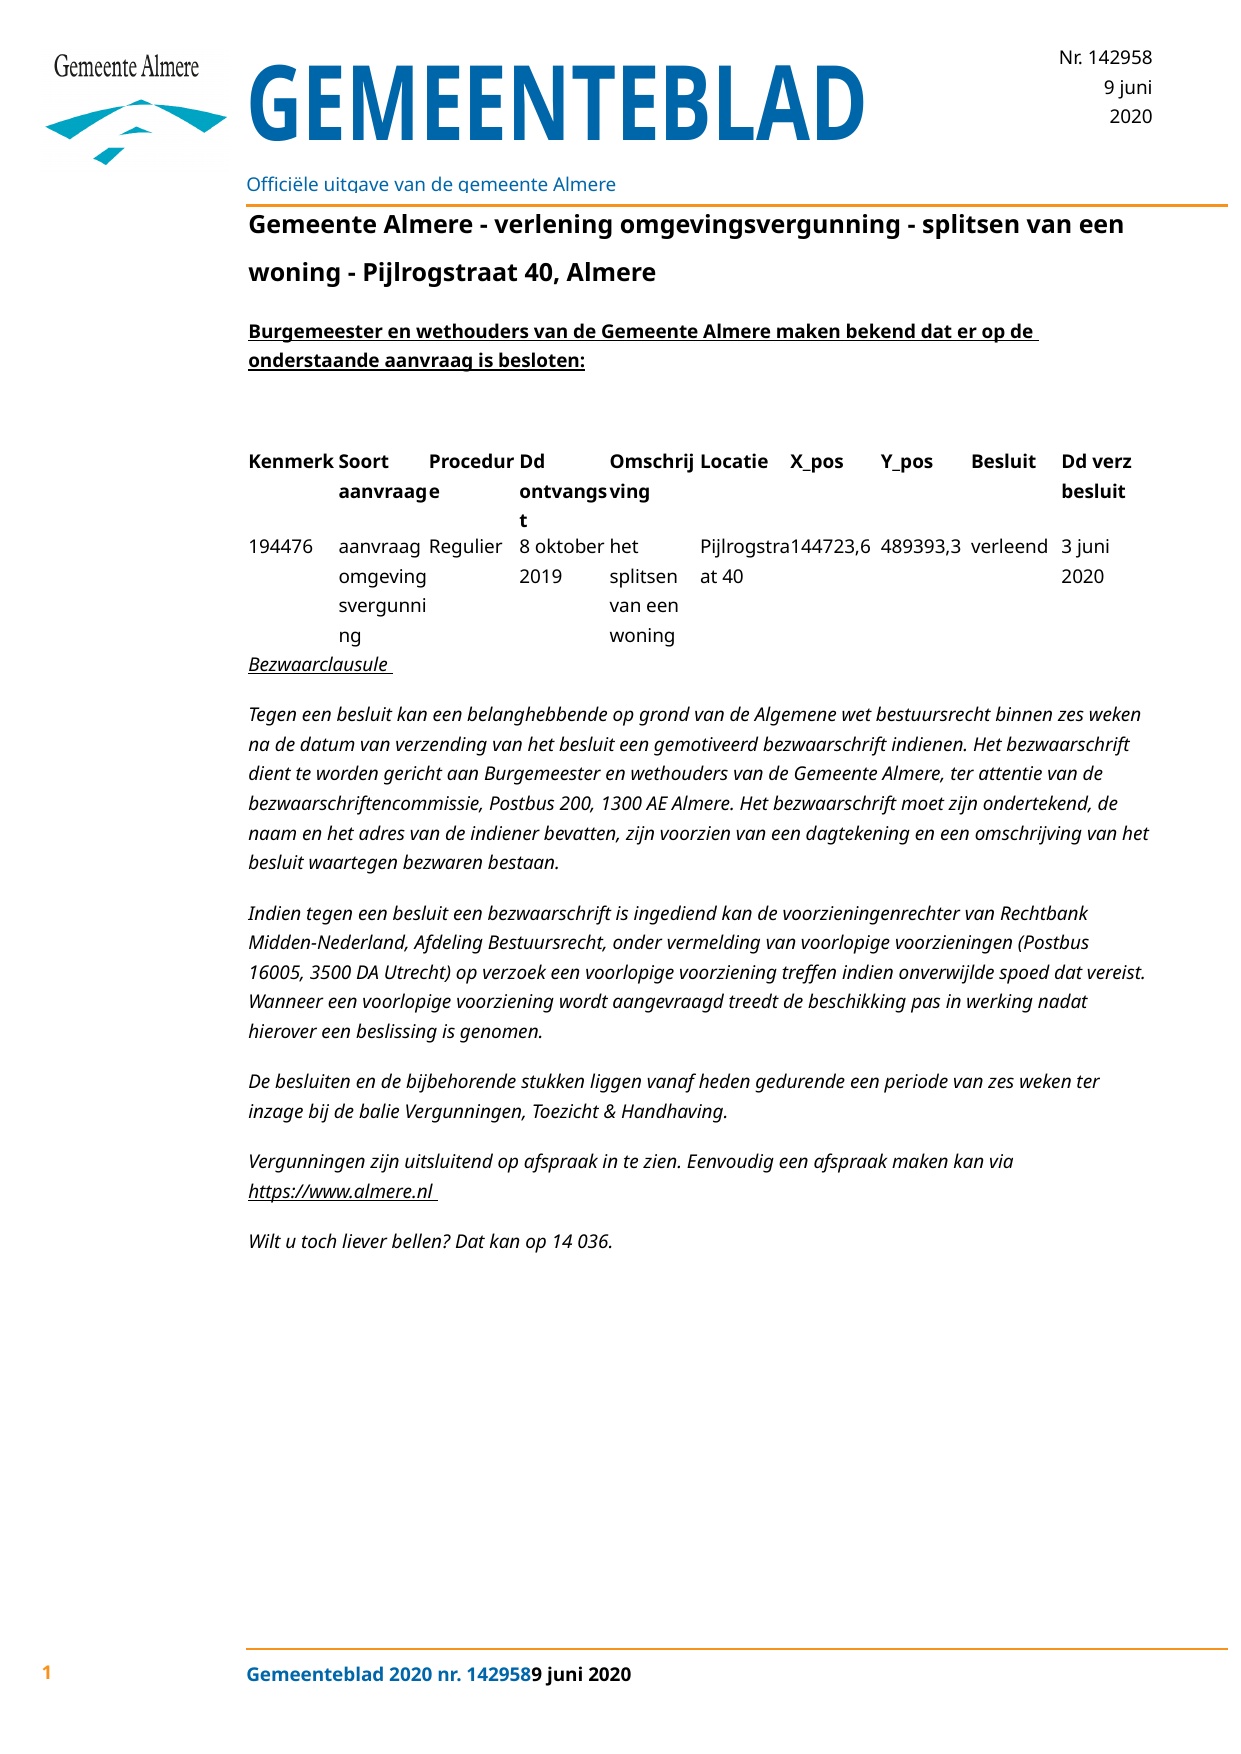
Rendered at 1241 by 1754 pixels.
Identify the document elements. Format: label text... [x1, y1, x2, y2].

table_header Locatie [700, 449, 790, 533]
text Indien tegen een besluit een bezwaarschrift is ingediend kan de voorzieningenrechter van Rechtbank Midden-Nederland, Afdeling Bestuursrecht, onder vermelding van voorlopige voorzieningen (Postbus 16005, 3500 DA Utrecht) op verzoek een voorlopige voorziening treffen indien onverwijlde spoed dat vereist. Wanneer een voorlopige voorziening wordt aangevraagd treedt de beschikking pas in werking nadat hierover een beslissing is genomen. [248, 900, 1152, 1044]
table_cell 144723,6 [790, 533, 881, 648]
table_cell verleend [971, 533, 1061, 648]
text Wilt u toch liever bellen? Dat kan op 14 036. [248, 1228, 1152, 1254]
table_header Kenmerk [248, 449, 338, 533]
text Burgemeester en wethouders van de Gemeente Almere maken bekend dat er op de onderstaande aanvraag is besloten: [248, 318, 1152, 373]
table_header X_pos [790, 449, 881, 533]
text Bezwaarclausule [248, 651, 1152, 677]
table_header Soort aanvraag [338, 449, 429, 533]
text Vergunningen zijn uitsluitend op afspraak in te zien. Eenvoudig een afspraak maken kan via https://www.almere.nl [248, 1148, 1152, 1204]
text Gemeente Almere - verlening omgevingsvergunning - splitsen van een woning - Pijlrogstraat 40, Almere [248, 207, 1152, 288]
table_cell Pijlrogstraat 40 [700, 533, 790, 648]
table_header Besluit [971, 449, 1061, 533]
table_cell 3 juni 2020 [1061, 533, 1152, 648]
table_header Omschrijving [609, 449, 700, 533]
table_header Dd ontvangst [519, 449, 609, 533]
table_cell Regulier [429, 533, 519, 648]
table_header Dd verz besluit [1061, 449, 1152, 533]
table_cell aanvraag omgevingsvergunning [338, 533, 429, 648]
table_header Y_pos [881, 449, 971, 533]
picture [41, 47, 231, 172]
table_cell 489393,3 [881, 533, 971, 648]
table_cell 194476 [248, 533, 338, 648]
text Tegen een besluit kan een belanghebbende op grond van de Algemene wet bestuursrecht binnen zes weken na de datum van verzending van het besluit een gemotiveerd bezwaarschrift indienen. Het bezwaarschrift dient te worden gericht aan Burgemeester en wethouders van de Gemeente Almere, ter attentie van de bezwaarschriftencommissie, Postbus 200, 1300 AE Almere. Het bezwaarschrift moet zijn ondertekend, de naam en het adres van de indiener bevatten, zijn voorzien van een dagtekening en een omschrijving van het besluit waartegen bezwaren bestaan. [248, 701, 1152, 875]
text De besluiten en de bijbehorende stukken liggen vanaf heden gedurende een periode van zes weken ter inzage bij de balie Vergunningen, Toezicht & Handhaving. [248, 1068, 1152, 1124]
table_cell het splitsen van een woning [609, 533, 700, 648]
table_cell 8 oktober 2019 [519, 533, 609, 648]
table_header Procedure [429, 449, 519, 533]
